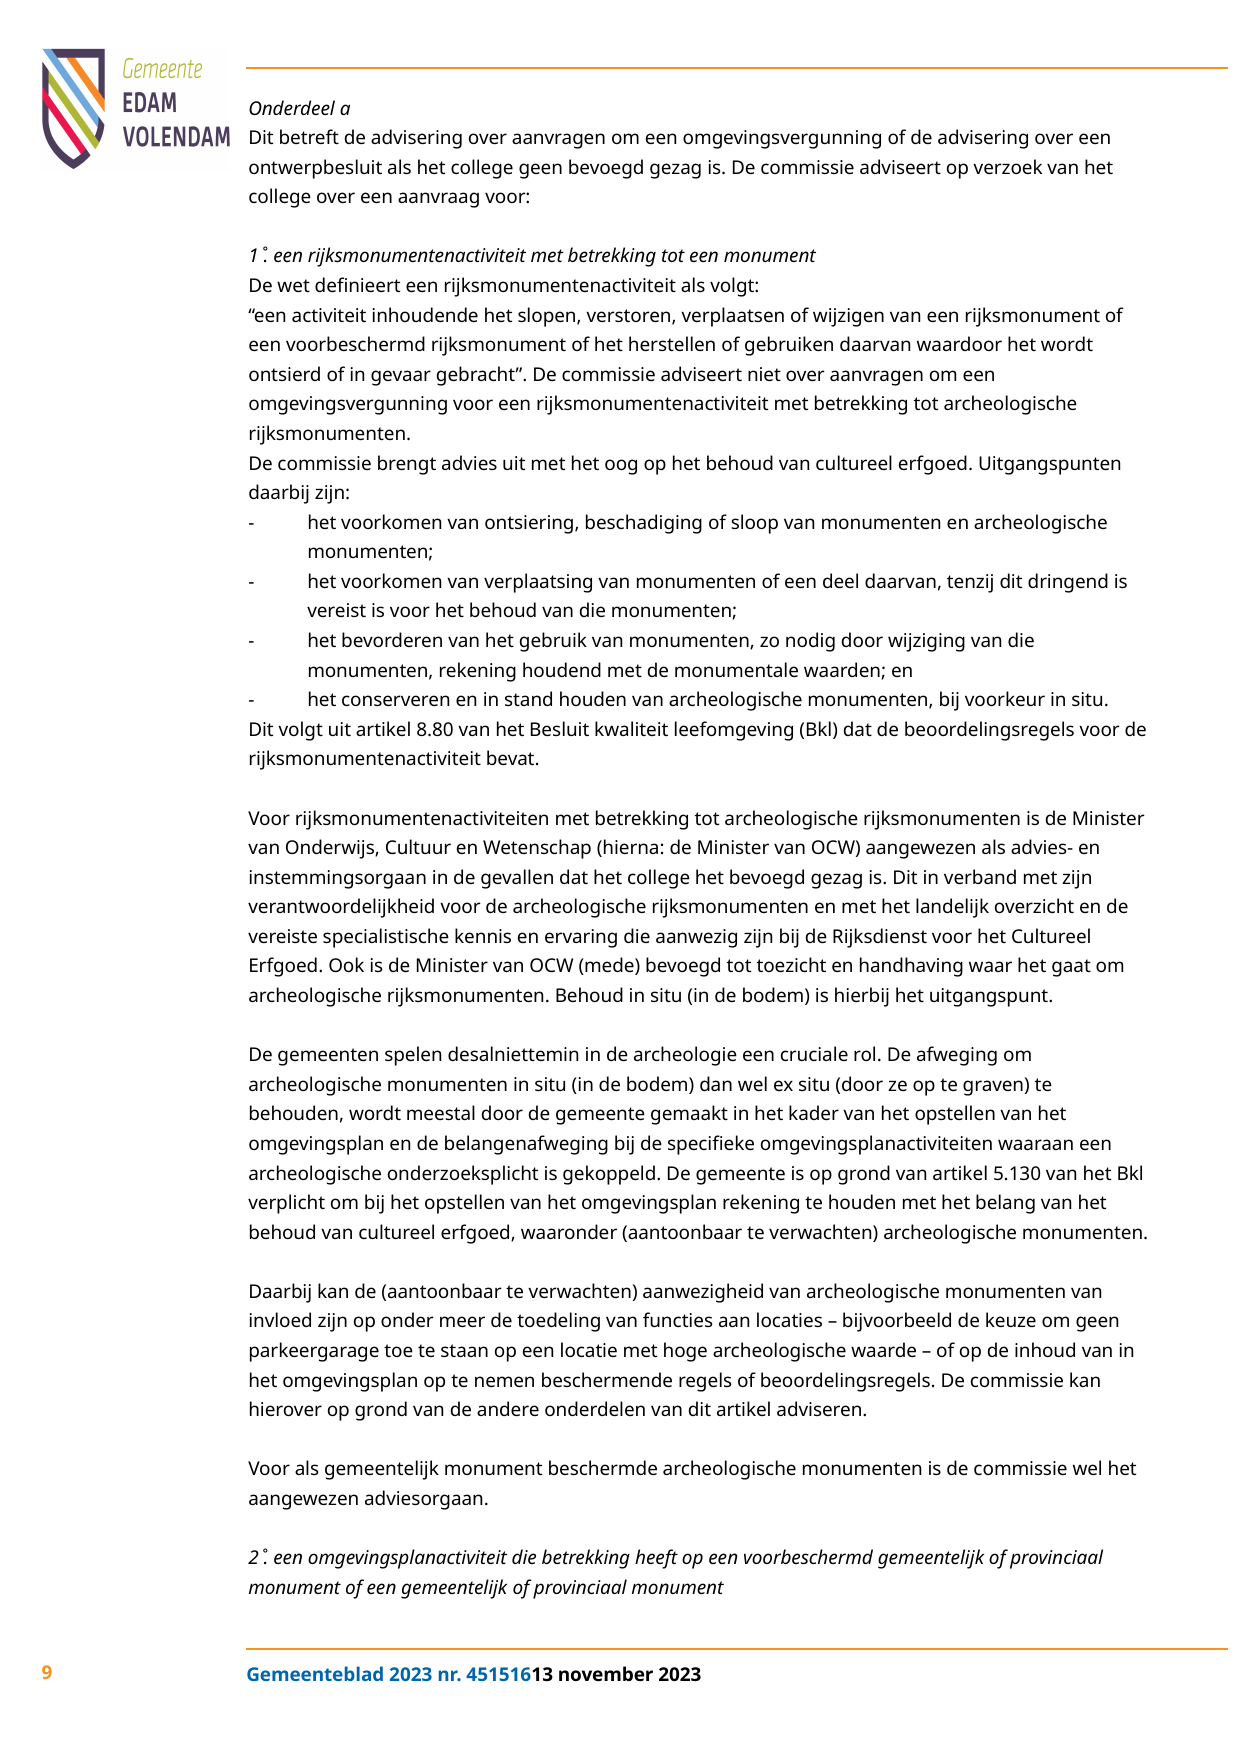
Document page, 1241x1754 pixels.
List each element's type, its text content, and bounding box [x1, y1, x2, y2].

text “een activiteit inhoudende het slopen, verstoren, verplaatsen of wijzigen van een rijksmonument of een voorbeschermd rijksmonument of het herstellen of gebruiken daarvan waardoor het wordt ontsierd of in gevaar gebracht”. De commissie adviseert niet over aanvragen om een omgevingsvergunning voor een rijksmonumentenactiviteit met betrekking tot archeologische rijksmonumenten. [248, 302, 1152, 446]
text Dit volgt uit artikel 8.80 van het Besluit kwaliteit leefomgeving (Bkl) dat de beoordelingsregels voor de rijksmonumentenactiviteit bevat. [248, 716, 1152, 771]
list het conserveren en in stand houden van archeologische monumenten, bij voorkeur in situ. [248, 686, 1152, 712]
list het voorkomen van verplaatsing van monumenten of een deel daarvan, tenzij dit dringend is vereist is voor het behoud van die monumenten; [248, 568, 1152, 623]
text De commissie brengt advies uit met het oog op het behoud van cultureel erfgoed. Uitgangspunten daarbij zijn: [248, 450, 1152, 505]
text 2 ̊. een omgevingsplanactiviteit die betrekking heeft op een voorbeschermd gemeentelijk of provinciaal monument of een gemeentelijk of provinciaal monument [248, 1544, 1152, 1600]
text Daarbij kan de (aantoonbaar te verwachten) aanwezigheid van archeologische monumenten van invloed zijn op onder meer de toedeling van functies aan locaties – bijvoorbeeld de keuze om geen parkeergarage toe te staan op een locatie met hoge archeologische waarde – of op de inhoud van in het omgevingsplan op te nemen beschermende regels of beoordelingsregels. De commissie kan hierover op grond van de andere onderdelen van dit artikel adviseren. [248, 1278, 1152, 1422]
text Dit betreft de advisering over aanvragen om een omgevingsvergunning of de advisering over een ontwerpbesluit als het college geen bevoegd gezag is. De commissie adviseert op verzoek van het college over een aanvraag voor: [248, 124, 1152, 209]
list het voorkomen van ontsiering, beschadiging of sloop van monumenten en archeologische monumenten; [248, 509, 1152, 564]
text De wet definieert een rijksmonumentenactiviteit als volgt: [248, 272, 1152, 298]
list het bevorderen van het gebruik van monumenten, zo nodig door wijziging van die monumenten, rekening houdend met de monumentale waarden; en [248, 627, 1152, 683]
picture [41, 47, 231, 172]
text Onderdeel a [248, 95, 1152, 121]
text De gemeenten spelen desalniettemin in de archeologie een cruciale rol. De afweging om archeologische monumenten in situ (in de bodem) dan wel ex situ (door ze op te graven) te behouden, wordt meestal door de gemeente gemaakt in het kader van het opstellen van het omgevingsplan en de belangenafweging bij de specifieke omgevingsplanactiviteiten waaraan een archeologische onderzoeksplicht is gekoppeld. De gemeente is op grond van artikel 5.130 van het Bkl verplicht om bij het opstellen van het omgevingsplan rekening te houden met het belang van het behoud van cultureel erfgoed, waaronder (aantoonbaar te verwachten) archeologische monumenten. [248, 1041, 1152, 1245]
text Voor rijksmonumentenactiviteiten met betrekking tot archeologische rijksmonumenten is de Minister van Onderwijs, Cultuur en Wetenschap (hierna: de Minister van OCW) aangewezen als advies- en instemmingsorgaan in de gevallen dat het college het bevoegd gezag is. Dit in verband met zijn verantwoordelijkheid voor de archeologische rijksmonumenten en met het landelijk overzicht en de vereiste specialistische kennis en ervaring die aanwezig zijn bij de Rijksdienst voor het Cultureel Erfgoed. Ook is de Minister van OCW (mede) bevoegd tot toezicht en handhaving waar het gaat om archeologische rijksmonumenten. Behoud in situ (in de bodem) is hierbij het uitgangspunt. [248, 805, 1152, 1008]
text 1 ̊. een rijksmonumentenactiviteit met betrekking tot een monument [248, 243, 1152, 268]
text Voor als gemeentelijk monument beschermde archeologische monumenten is de commissie wel het aangewezen adviesorgaan. [248, 1456, 1152, 1511]
